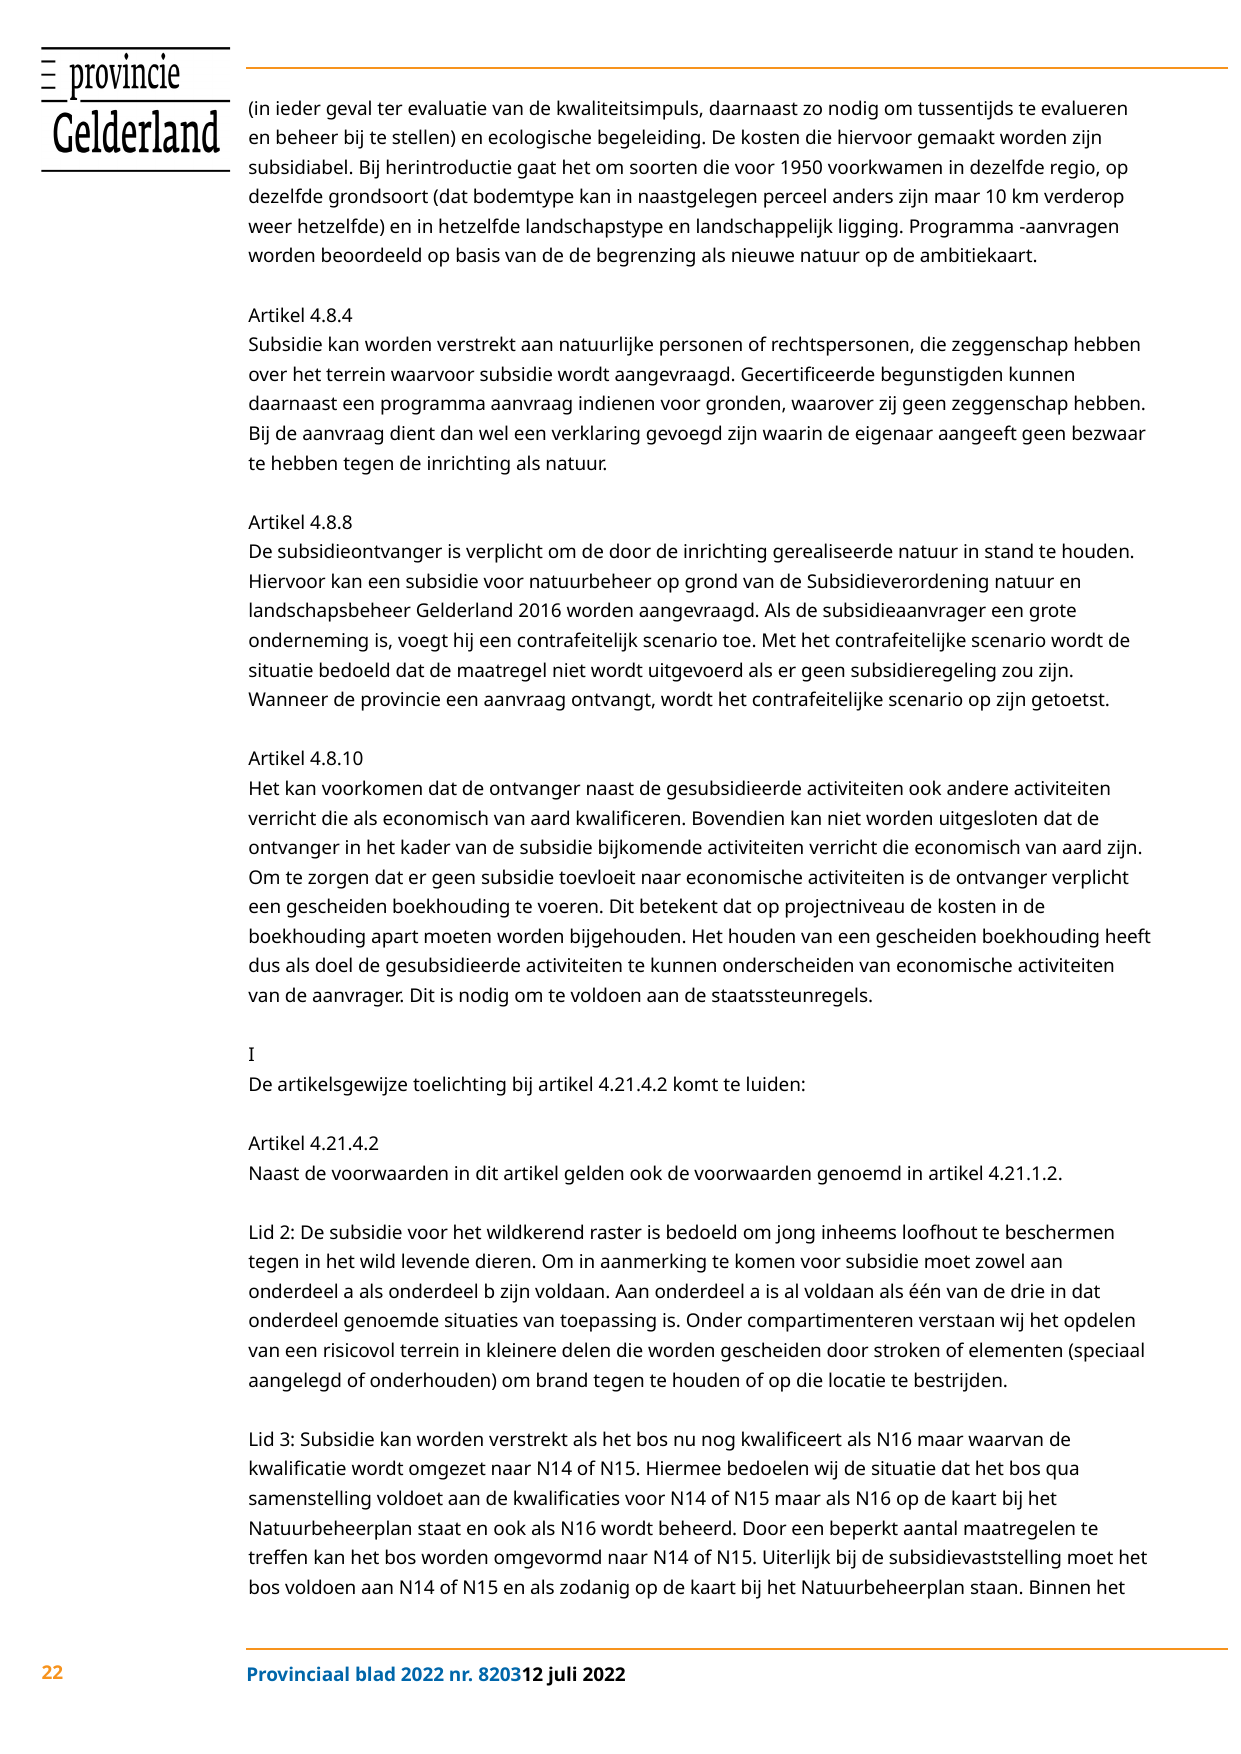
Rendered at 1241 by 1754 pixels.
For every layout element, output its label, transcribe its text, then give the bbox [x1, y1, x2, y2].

picture [41, 47, 231, 172]
text I [248, 1041, 1152, 1067]
text Lid 3: Subsidie kan worden verstrekt als het bos nu nog kwalificeert als N16 maar waarvan de kwalificatie wordt omgezet naar N14 of N15. Hiermee bedoelen wij de situatie dat het bos qua samenstelling voldoet aan de kwalificaties voor N14 of N15 maar als N16 op de kaart bij het Natuurbeheerplan staat en ook als N16 wordt beheerd. Door een beperkt aantal maatregelen te treffen kan het bos worden omgevormd naar N14 of N15. Uiterlijk bij de subsidievaststelling moet het bos voldoen aan N14 of N15 en als zodanig op de kaart bij het Natuurbeheerplan staan. Binnen het [248, 1426, 1152, 1600]
text Artikel 4.8.8 [248, 509, 1152, 535]
text Het kan voorkomen dat de ontvanger naast de gesubsidieerde activiteiten ook andere activiteiten verricht die als economisch van aard kwalificeren. Bovendien kan niet worden uitgesloten dat de ontvanger in het kader van de subsidie bijkomende activiteiten verricht die economisch van aard zijn. Om te zorgen dat er geen subsidie toevloeit naar economische activiteiten is de ontvanger verplicht een gescheiden boekhouding te voeren. Dit betekent dat op projectniveau de kosten in de boekhouding apart moeten worden bijgehouden. Het houden van een gescheiden boekhouding heeft dus als doel de gesubsidieerde activiteiten te kunnen onderscheiden van economische activiteiten van de aanvrager. Dit is nodig om te voldoen aan de staatssteunregels. [248, 775, 1152, 1008]
text Naast de voorwaarden in dit artikel gelden ook de voorwaarden genoemd in artikel 4.21.1.2. [248, 1160, 1152, 1186]
text (in ieder geval ter evaluatie van de kwaliteitsimpuls, daarnaast zo nodig om tussentijds te evalueren en beheer bij te stellen) en ecologische begeleiding. De kosten die hiervoor gemaakt worden zijn subsidiabel. Bij herintroductie gaat het om soorten die voor 1950 voorkwamen in dezelfde regio, op dezelfde grondsoort (dat bodemtype kan in naastgelegen perceel anders zijn maar 10 km verderop weer hetzelfde) en in hetzelfde landschapstype en landschappelijk ligging. Programma -aanvragen worden beoordeeld op basis van de de begrenzing als nieuwe natuur op de ambitiekaart. [248, 95, 1152, 268]
text Subsidie kan worden verstrekt aan natuurlijke personen of rechtspersonen, die zeggenschap hebben over het terrein waarvoor subsidie wordt aangevraagd. Gecertificeerde begunstigden kunnen daarnaast een programma aanvraag indienen voor gronden, waarover zij geen zeggenschap hebben. Bij de aanvraag dient dan wel een verklaring gevoegd zijn waarin de eigenaar aangeeft geen bezwaar te hebben tegen de inrichting als natuur. [248, 331, 1152, 476]
text De subsidieontvanger is verplicht om de door de inrichting gerealiseerde natuur in stand te houden. Hiervoor kan een subsidie voor natuurbeheer op grond van de Subsidieverordening natuur en landschapsbeheer Gelderland 2016 worden aangevraagd. Als de subsidieaanvrager een grote onderneming is, voegt hij een contrafeitelijk scenario toe. Met het contrafeitelijke scenario wordt de situatie bedoeld dat de maatregel niet wordt uitgevoerd als er geen subsidieregeling zou zijn. Wanneer de provincie een aanvraag ontvangt, wordt het contrafeitelijke scenario op zijn getoetst. [248, 538, 1152, 712]
text De artikelsgewijze toelichting bij artikel 4.21.4.2 komt te luiden: [248, 1071, 1152, 1097]
text Lid 2: De subsidie voor het wildkerend raster is bedoeld om jong inheems loofhout te beschermen tegen in het wild levende dieren. Om in aanmerking te komen voor subsidie moet zowel aan onderdeel a als onderdeel b zijn voldaan. Aan onderdeel a is al voldaan als één van de drie in dat onderdeel genoemde situaties van toepassing is. Onder compartimenteren verstaan wij het opdelen van een risicovol terrein in kleinere delen die worden gescheiden door stroken of elementen (speciaal aangelegd of onderhouden) om brand tegen te houden of op die locatie te bestrijden. [248, 1219, 1152, 1393]
text Artikel 4.21.4.2 [248, 1130, 1152, 1156]
text Artikel 4.8.4 [248, 302, 1152, 328]
text Artikel 4.8.10 [248, 746, 1152, 771]
